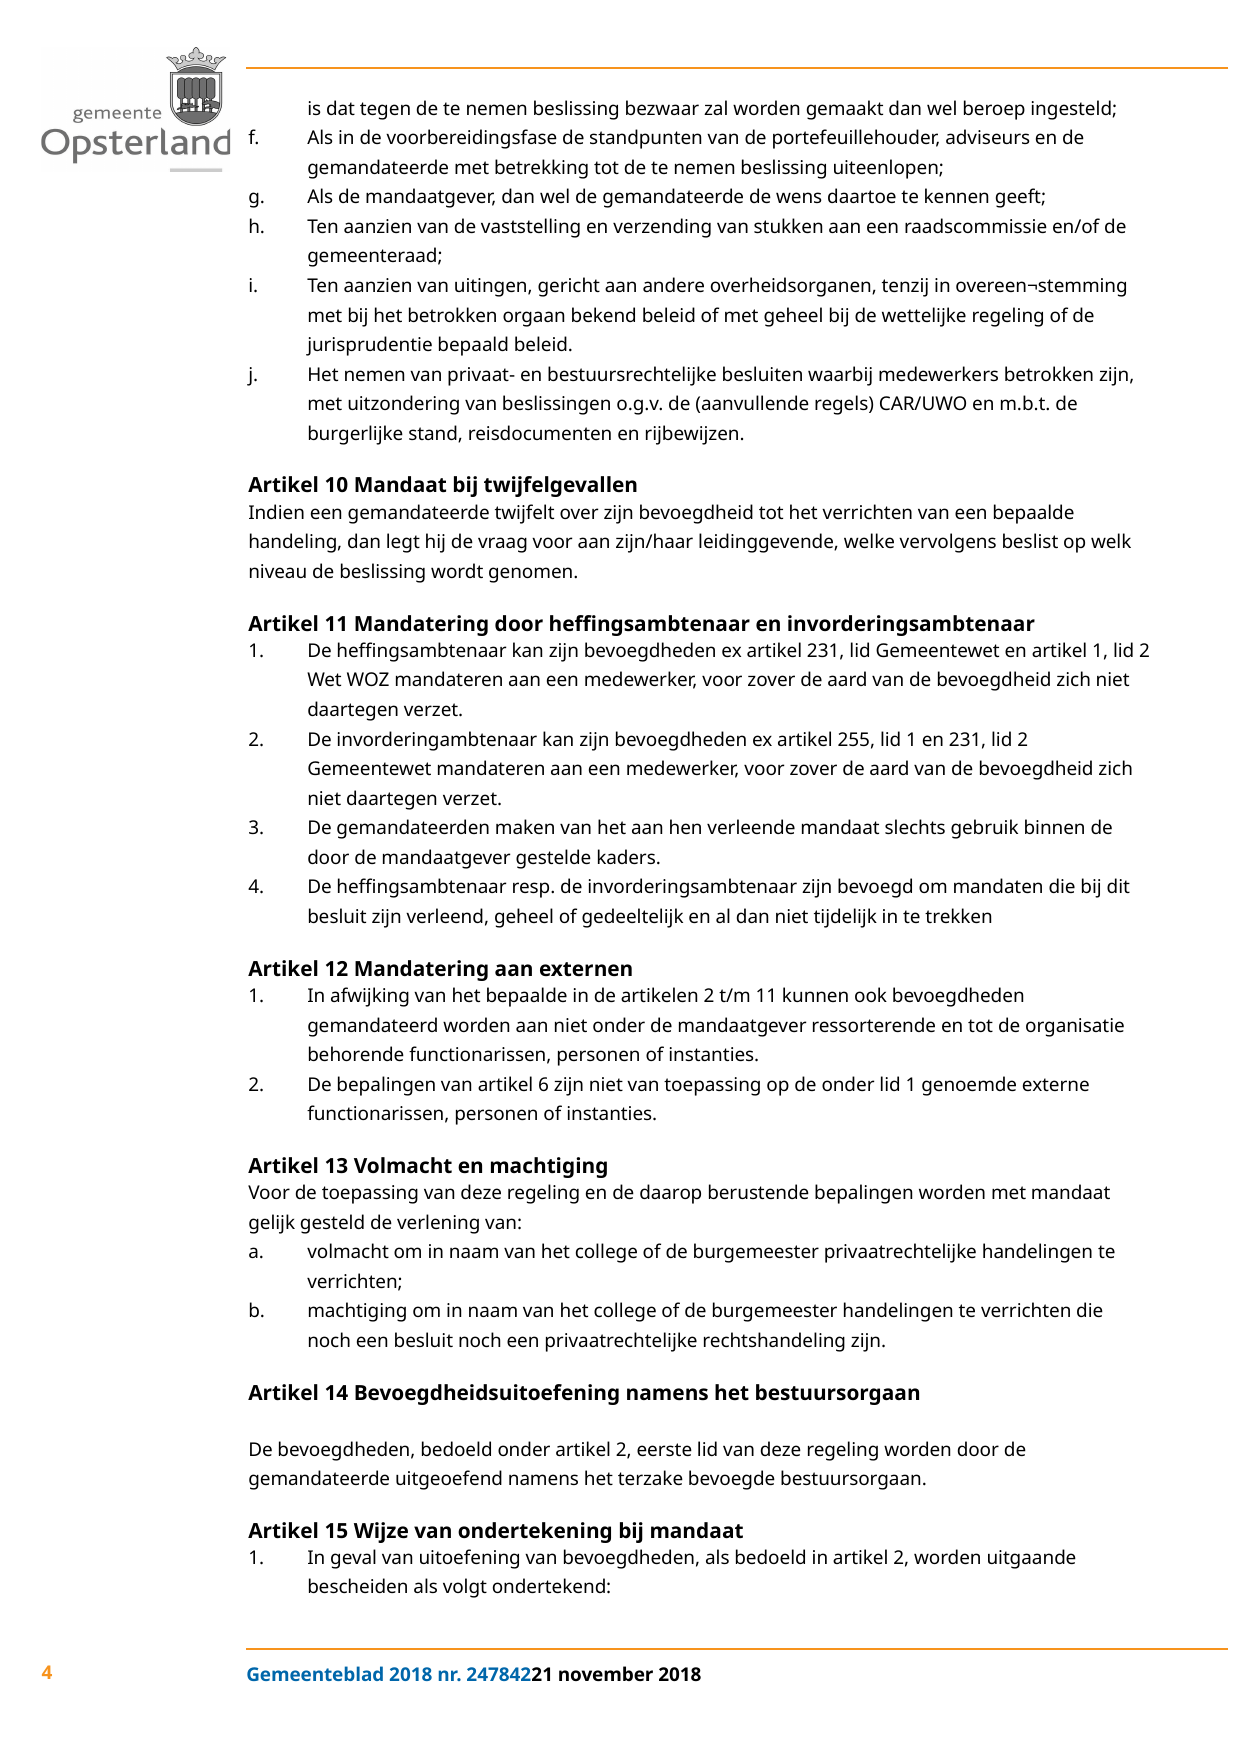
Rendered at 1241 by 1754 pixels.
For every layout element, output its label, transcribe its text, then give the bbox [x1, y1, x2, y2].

list Ten aanzien van uitingen, gericht aan andere overheidsorganen, tenzij in overeen¬stemming met bij het betrokken orgaan bekend beleid of met geheel bij de wettelijke regeling of de jurisprudentie bepaald beleid. [248, 272, 1152, 357]
text Artikel 14 Bevoegdheidsuitoefening namens het bestuursorgaan [248, 1378, 1152, 1406]
text Artikel 15 Wijze van ondertekening bij mandaat [248, 1516, 1152, 1544]
picture [41, 47, 231, 172]
list volmacht om in naam van het college of de burgemeester privaatrechtelijke handelingen te verrichten; [248, 1238, 1152, 1294]
list De heffingsambtenaar kan zijn bevoegdheden ex artikel 231, lid Gemeentewet en artikel 1, lid 2 Wet WOZ mandateren aan een medewerker, voor zover de aard van de bevoegdheid zich niet daartegen verzet. [248, 637, 1152, 722]
text Voor de toepassing van deze regeling en de daarop berustende bepalingen worden met mandaat gelijk gesteld de verlening van: [248, 1179, 1152, 1235]
list De gemandateerden maken van het aan hen verleende mandaat slechts gebruik binnen de door de mandaatgever gestelde kaders. [248, 814, 1152, 870]
list is dat tegen de te nemen beslissing bezwaar zal worden gemaakt dan wel beroep ingesteld; [248, 95, 1152, 121]
list De bepalingen van artikel 6 zijn niet van toepassing op de onder lid 1 genoemde externe functionarissen, personen of instanties. [248, 1071, 1152, 1126]
list Ten aanzien van de vaststelling en verzending van stukken aan een raadscommissie en/of de gemeenteraad; [248, 213, 1152, 268]
list Als de mandaatgever, dan wel de gemandateerde de wens daartoe te kennen geeft; [248, 183, 1152, 209]
text De bevoegdheden, bedoeld onder artikel 2, eerste lid van deze regeling worden door de gemandateerde uitgeoefend namens het terzake bevoegde bestuursorgaan. [248, 1436, 1152, 1491]
text Artikel 12 Mandatering aan externen [248, 954, 1152, 982]
list In afwijking van het bepaalde in de artikelen 2 t/m 11 kunnen ook bevoegdheden gemandateerd worden aan niet onder de mandaatgever ressorterende en tot de organisatie behorende functionarissen, personen of instanties. [248, 982, 1152, 1067]
text Artikel 13 Volmacht en machtiging [248, 1151, 1152, 1179]
list Het nemen van privaat- en bestuursrechtelijke besluiten waarbij medewerkers betrokken zijn, met uitzondering van beslissingen o.g.v. de (aanvullende regels) CAR/UWO en m.b.t. de burgerlijke stand, reisdocumenten en rijbewijzen. [248, 361, 1152, 446]
list De heffingsambtenaar resp. de invorderingsambtenaar zijn bevoegd om mandaten die bij dit besluit zijn verleend, geheel of gedeeltelijk en al dan niet tijdelijk in te trekken [248, 874, 1152, 929]
text Artikel 11 Mandatering door heffingsambtenaar en invorderingsambtenaar [248, 609, 1152, 637]
list De invorderingambtenaar kan zijn bevoegdheden ex artikel 255, lid 1 en 231, lid 2 Gemeentewet mandateren aan een medewerker, voor zover de aard van de bevoegdheid zich niet daartegen verzet. [248, 726, 1152, 811]
list Als in de voorbereidingsfase de standpunten van de portefeuillehouder, adviseurs en de gemandateerde met betrekking tot de te nemen beslissing uiteenlopen; [248, 124, 1152, 180]
text Artikel 10 Mandaat bij twijfelgevallen [248, 471, 1152, 499]
text Indien een gemandateerde twijfelt over zijn bevoegdheid tot het verrichten van een bepaalde handeling, dan legt hij de vraag voor aan zijn/haar leidinggevende, welke vervolgens beslist op welk niveau de beslissing wordt genomen. [248, 499, 1152, 584]
list In geval van uitoefening van bevoegdheden, als bedoeld in artikel 2, worden uitgaande bescheiden als volgt ondertekend: [248, 1544, 1152, 1599]
list machtiging om in naam van het college of de burgemeester handelingen te verrichten die noch een besluit noch een privaatrechtelijke rechtshandeling zijn. [248, 1298, 1152, 1353]
